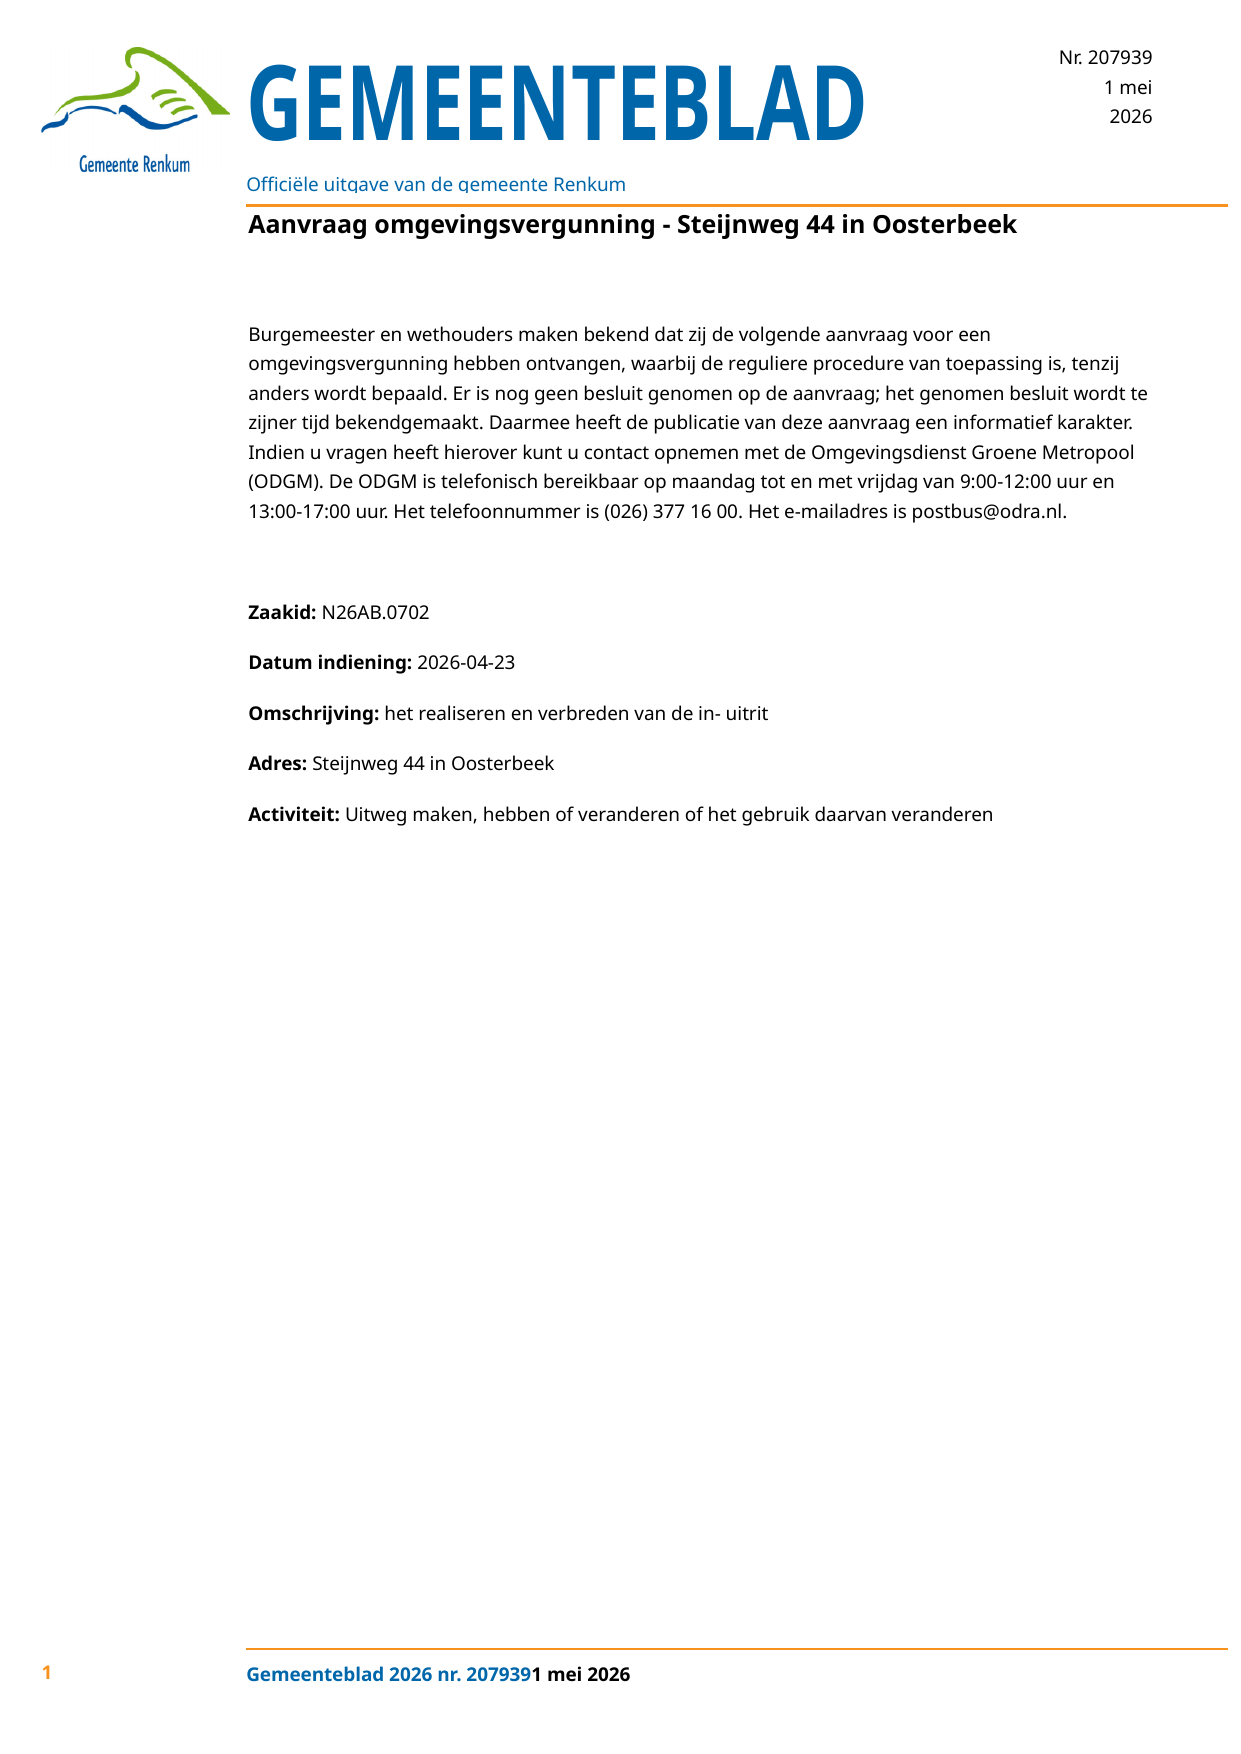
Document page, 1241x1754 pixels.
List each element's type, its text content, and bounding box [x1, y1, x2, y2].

text Adres: Steijnweg 44 in Oosterbeek [248, 750, 1152, 776]
picture [41, 47, 231, 172]
text Activiteit: Uitweg maken, hebben of veranderen of het gebruik daarvan veranderen [248, 801, 1152, 826]
text Omschrijving: het realiseren en verbreden van de in- uitrit [248, 700, 1152, 726]
text Aanvraag omgevingsvergunning - Steijnweg 44 in Oosterbeek [248, 207, 1152, 241]
text Zaakid: N26AB.0702 [248, 599, 1152, 625]
text Datum indiening: 2026-04-23 [248, 649, 1152, 675]
text Burgemeester en wethouders maken bekend dat zij de volgende aanvraag voor een omgevingsvergunning hebben ontvangen, waarbij de reguliere procedure van toepassing is, tenzij anders wordt bepaald. Er is nog geen besluit genomen op de aanvraag; het genomen besluit wordt te zijner tijd bekendgemaakt. Daarmee heeft de publicatie van deze aanvraag een informatief karakter. Indien u vragen heeft hierover kunt u contact opnemen met de Omgevingsdienst Groene Metropool (ODGM). De ODGM is telefonisch bereikbaar op maandag tot en met vrijdag van 9:00-12:00 uur en 13:00-17:00 uur. Het telefoonnummer is (026) 377 16 00. Het e-mailadres is postbus@odra.nl. [248, 321, 1152, 524]
